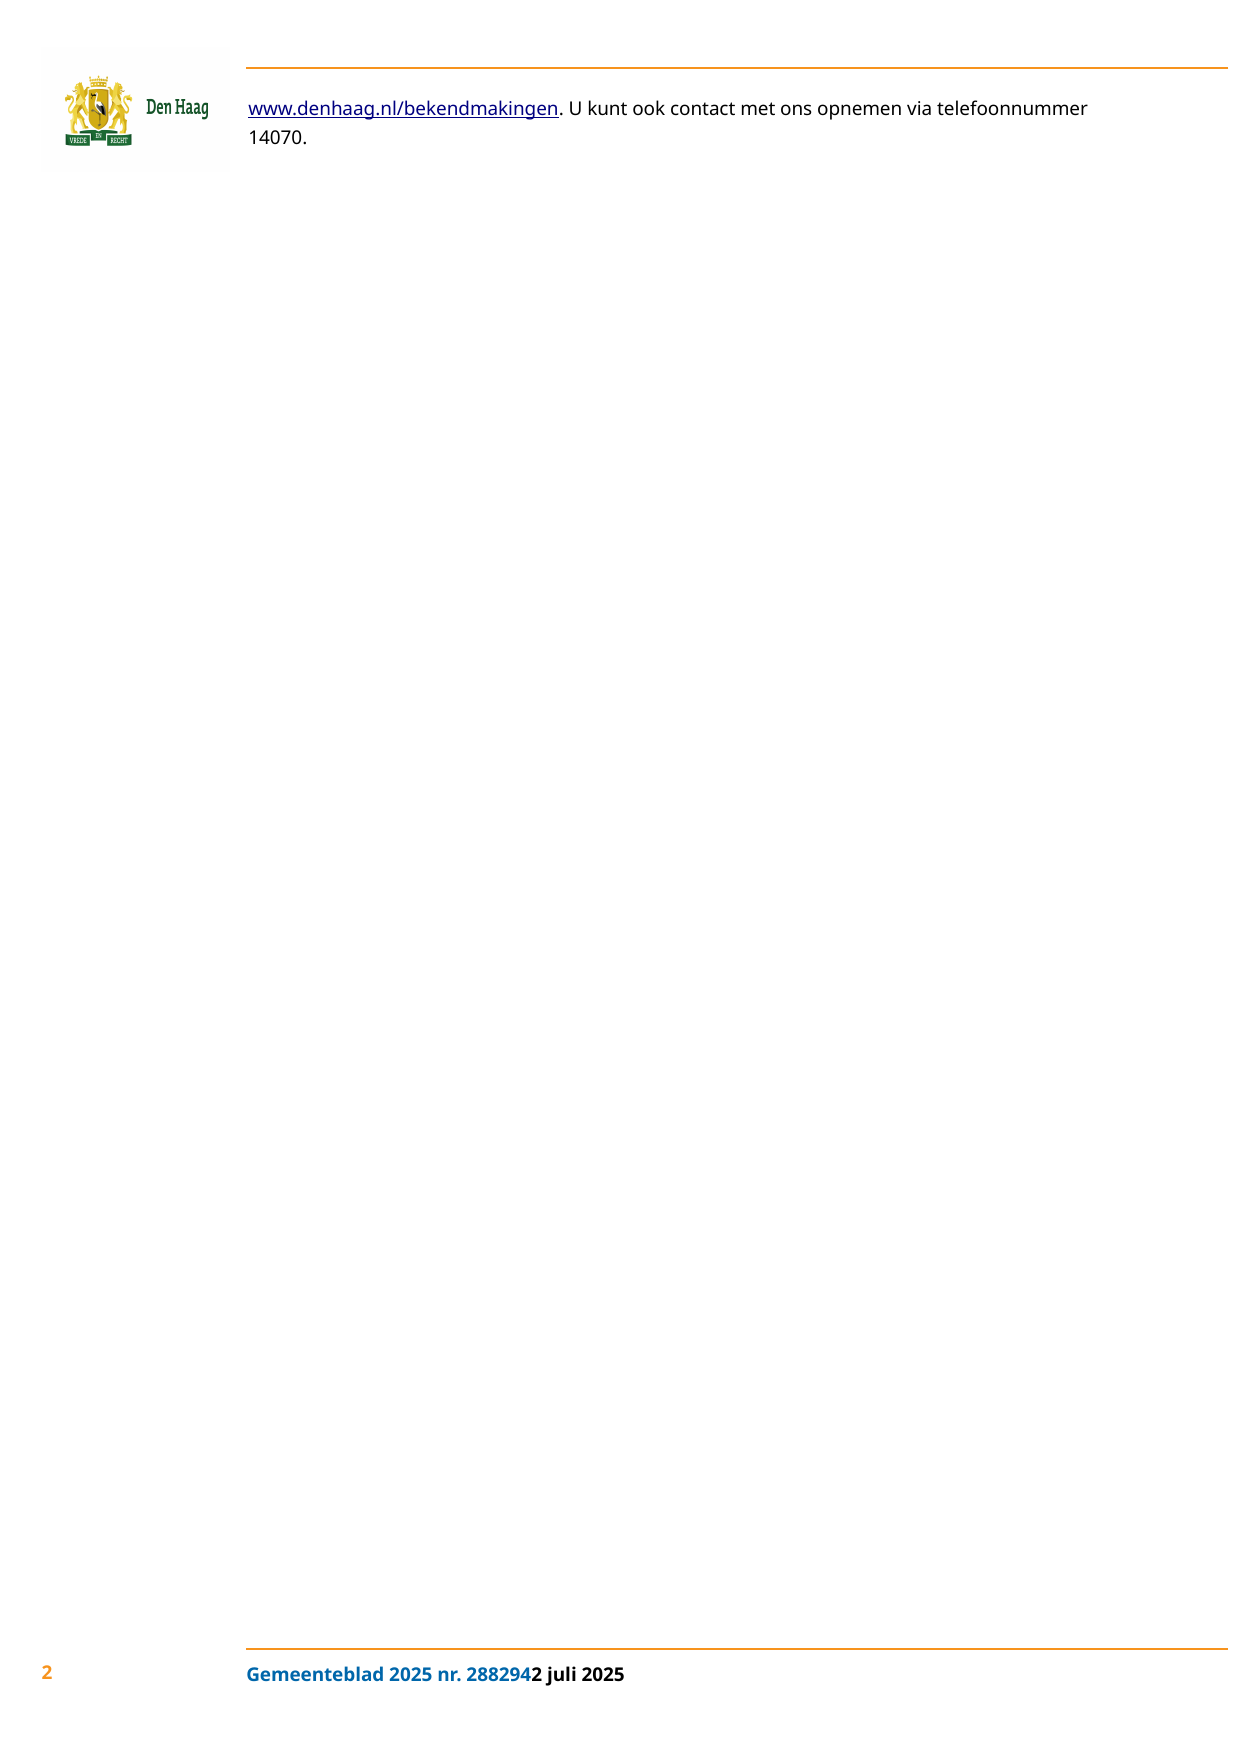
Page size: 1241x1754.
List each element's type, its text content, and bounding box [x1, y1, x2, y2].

text www.denhaag.nl/bekendmakingen. U kunt ook contact met ons opnemen via telefoonnummer 14070. [248, 95, 1152, 150]
picture [41, 47, 231, 172]
